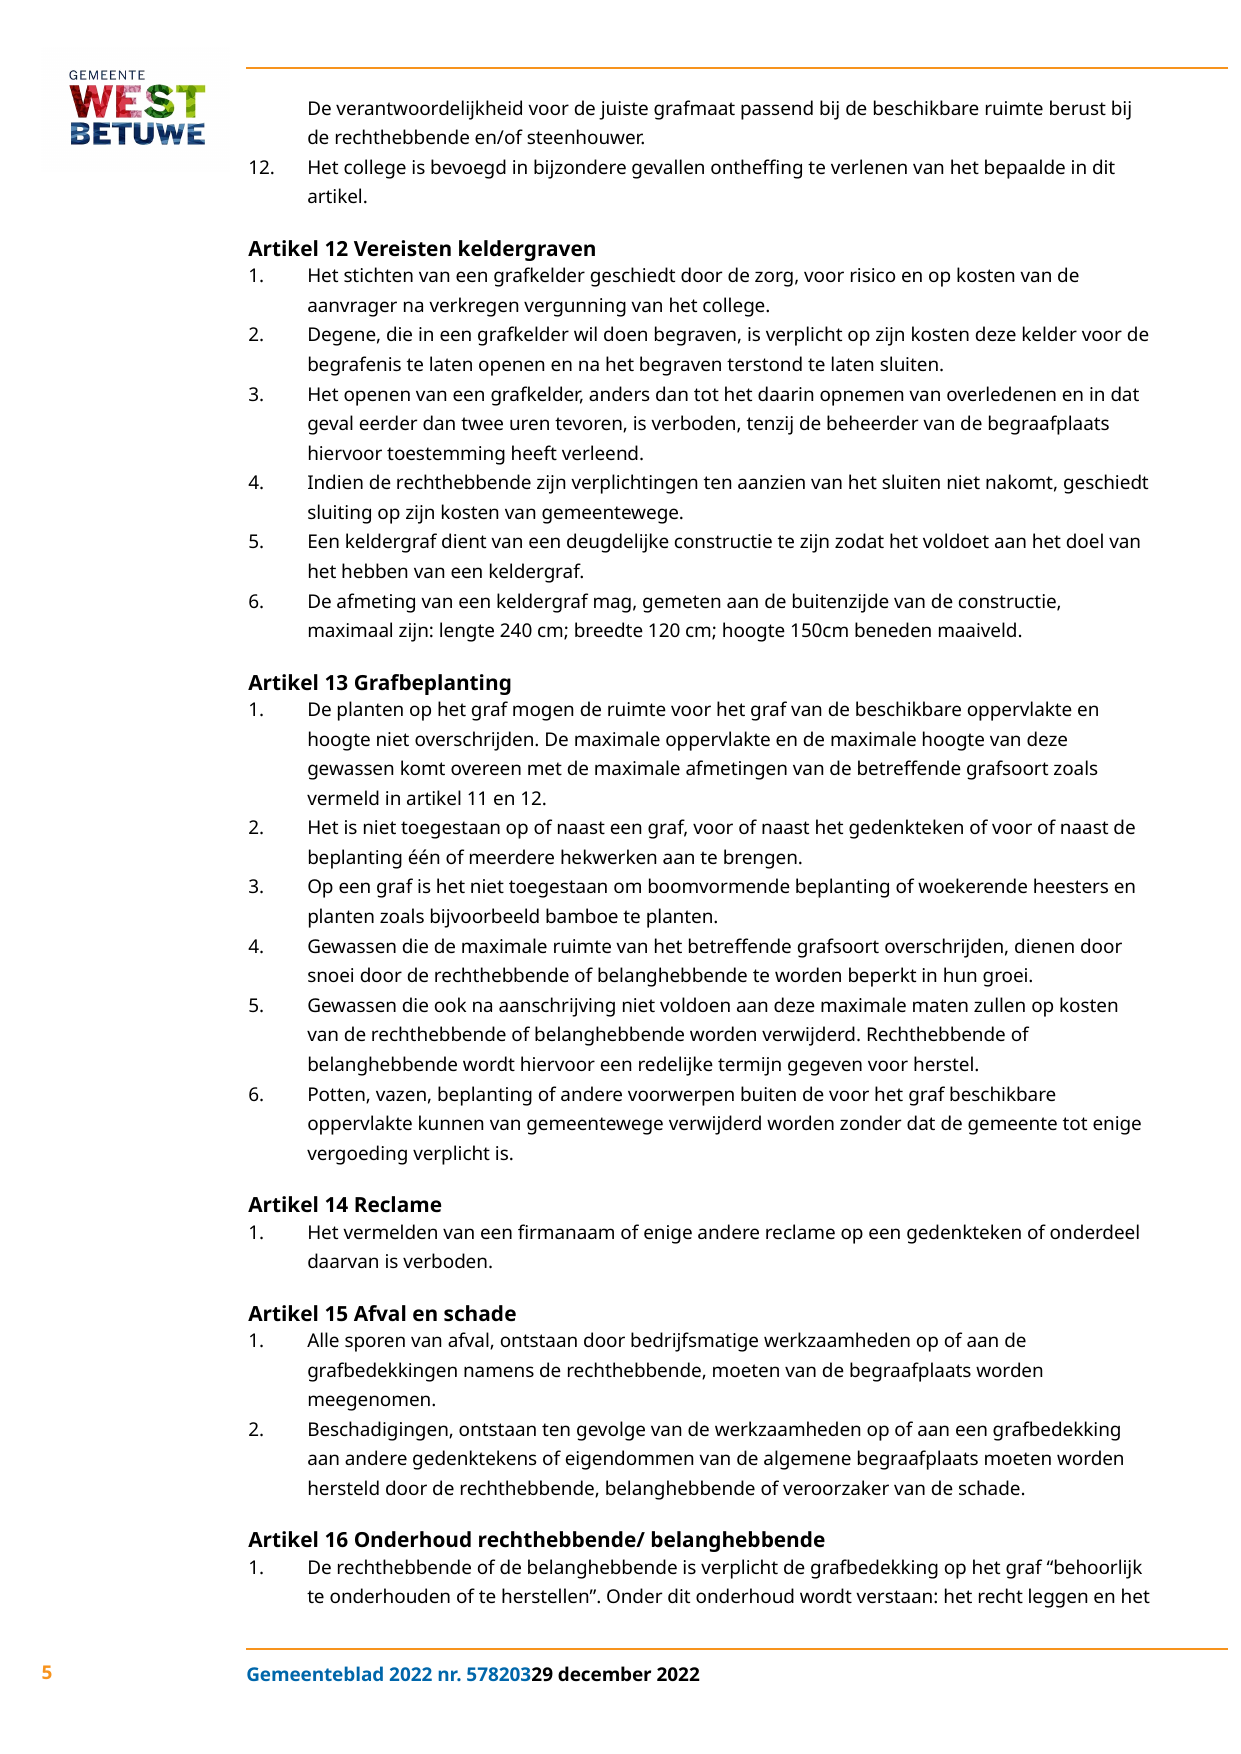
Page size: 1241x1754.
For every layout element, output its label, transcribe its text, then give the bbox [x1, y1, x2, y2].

list Gewassen die de maximale ruimte van het betreffende grafsoort overschrijden, dienen door snoei door de rechthebbende of belanghebbende te worden beperkt in hun groei. [248, 933, 1152, 988]
list Alle sporen van afval, ontstaan door bedrijfsmatige werkzaamheden op of aan de grafbedekkingen namens de rechthebbende, moeten van de begraafplaats worden meegenomen. [248, 1327, 1152, 1412]
list Potten, vazen, beplanting of andere voorwerpen buiten de voor het graf beschikbare oppervlakte kunnen van gemeentewege verwijderd worden zonder dat de gemeente tot enige vergoeding verplicht is. [248, 1081, 1152, 1166]
picture [41, 47, 231, 172]
text Artikel 15 Afval en schade [248, 1299, 1152, 1327]
list Het vermelden van een firmanaam of enige andere reclame op een gedenkteken of onderdeel daarvan is verboden. [248, 1219, 1152, 1274]
list De rechthebbende of de belanghebbende is verplicht de grafbedekking op het graf “behoorlijk te onderhouden of te herstellen”. Onder dit onderhoud wordt verstaan: het recht leggen en het [248, 1554, 1152, 1609]
list Het stichten van een grafkelder geschiedt door de zorg, voor risico en op kosten van de aanvrager na verkregen vergunning van het college. [248, 262, 1152, 318]
list Het openen van een grafkelder, anders dan tot het daarin opnemen van overledenen en in dat geval eerder dan twee uren tevoren, is verboden, tenzij de beheerder van de begraafplaats hiervoor toestemming heeft verleend. [248, 381, 1152, 466]
text Artikel 14 Reclame [248, 1190, 1152, 1219]
list Op een graf is het niet toegestaan om boomvormende beplanting of woekerende heesters en planten zoals bijvoorbeeld bamboe te planten. [248, 874, 1152, 929]
list Een keldergraf dient van een deugdelijke constructie te zijn zodat het voldoet aan het doel van het hebben van een keldergraf. [248, 529, 1152, 584]
list Degene, die in een grafkelder wil doen begraven, is verplicht op zijn kosten deze kelder voor de begrafenis te laten openen en na het begraven terstond te laten sluiten. [248, 322, 1152, 377]
list De planten op het graf mogen de ruimte voor het graf van de beschikbare oppervlakte en hoogte niet overschrijden. De maximale oppervlakte en de maximale hoogte van deze gewassen komt overeen met de maximale afmetingen van de betreffende grafsoort zoals vermeld in artikel 11 en 12. [248, 696, 1152, 811]
list Gewassen die ook na aanschrijving niet voldoen aan deze maximale maten zullen op kosten van de rechthebbende of belanghebbende worden verwijderd. Rechthebbende of belanghebbende wordt hiervoor een redelijke termijn gegeven voor herstel. [248, 992, 1152, 1077]
list Indien de rechthebbende zijn verplichtingen ten aanzien van het sluiten niet nakomt, geschiedt sluiting op zijn kosten van gemeentewege. [248, 469, 1152, 525]
list Het college is bevoegd in bijzondere gevallen ontheffing te verlenen van het bepaalde in dit artikel. [248, 154, 1152, 209]
text Artikel 13 Grafbeplanting [248, 668, 1152, 696]
list Beschadigingen, ontstaan ten gevolge van de werkzaamheden op of aan een grafbedekking aan andere gedenktekens of eigendommen van de algemene begraafplaats moeten worden hersteld door de rechthebbende, belanghebbende of veroorzaker van de schade. [248, 1416, 1152, 1501]
text Artikel 12 Vereisten keldergraven [248, 234, 1152, 262]
list De afmeting van een keldergraf mag, gemeten aan de buitenzijde van de constructie, maximaal zijn: lengte 240 cm; breedte 120 cm; hoogte 150cm beneden maaiveld. [248, 588, 1152, 643]
text Artikel 16 Onderhoud rechthebbende/ belanghebbende [248, 1526, 1152, 1554]
list De verantwoordelijkheid voor de juiste grafmaat passend bij de beschikbare ruimte berust bij de rechthebbende en/of steenhouwer. [248, 95, 1152, 150]
list Het is niet toegestaan op of naast een graf, voor of naast het gedenkteken of voor of naast de beplanting één of meerdere hekwerken aan te brengen. [248, 814, 1152, 870]
